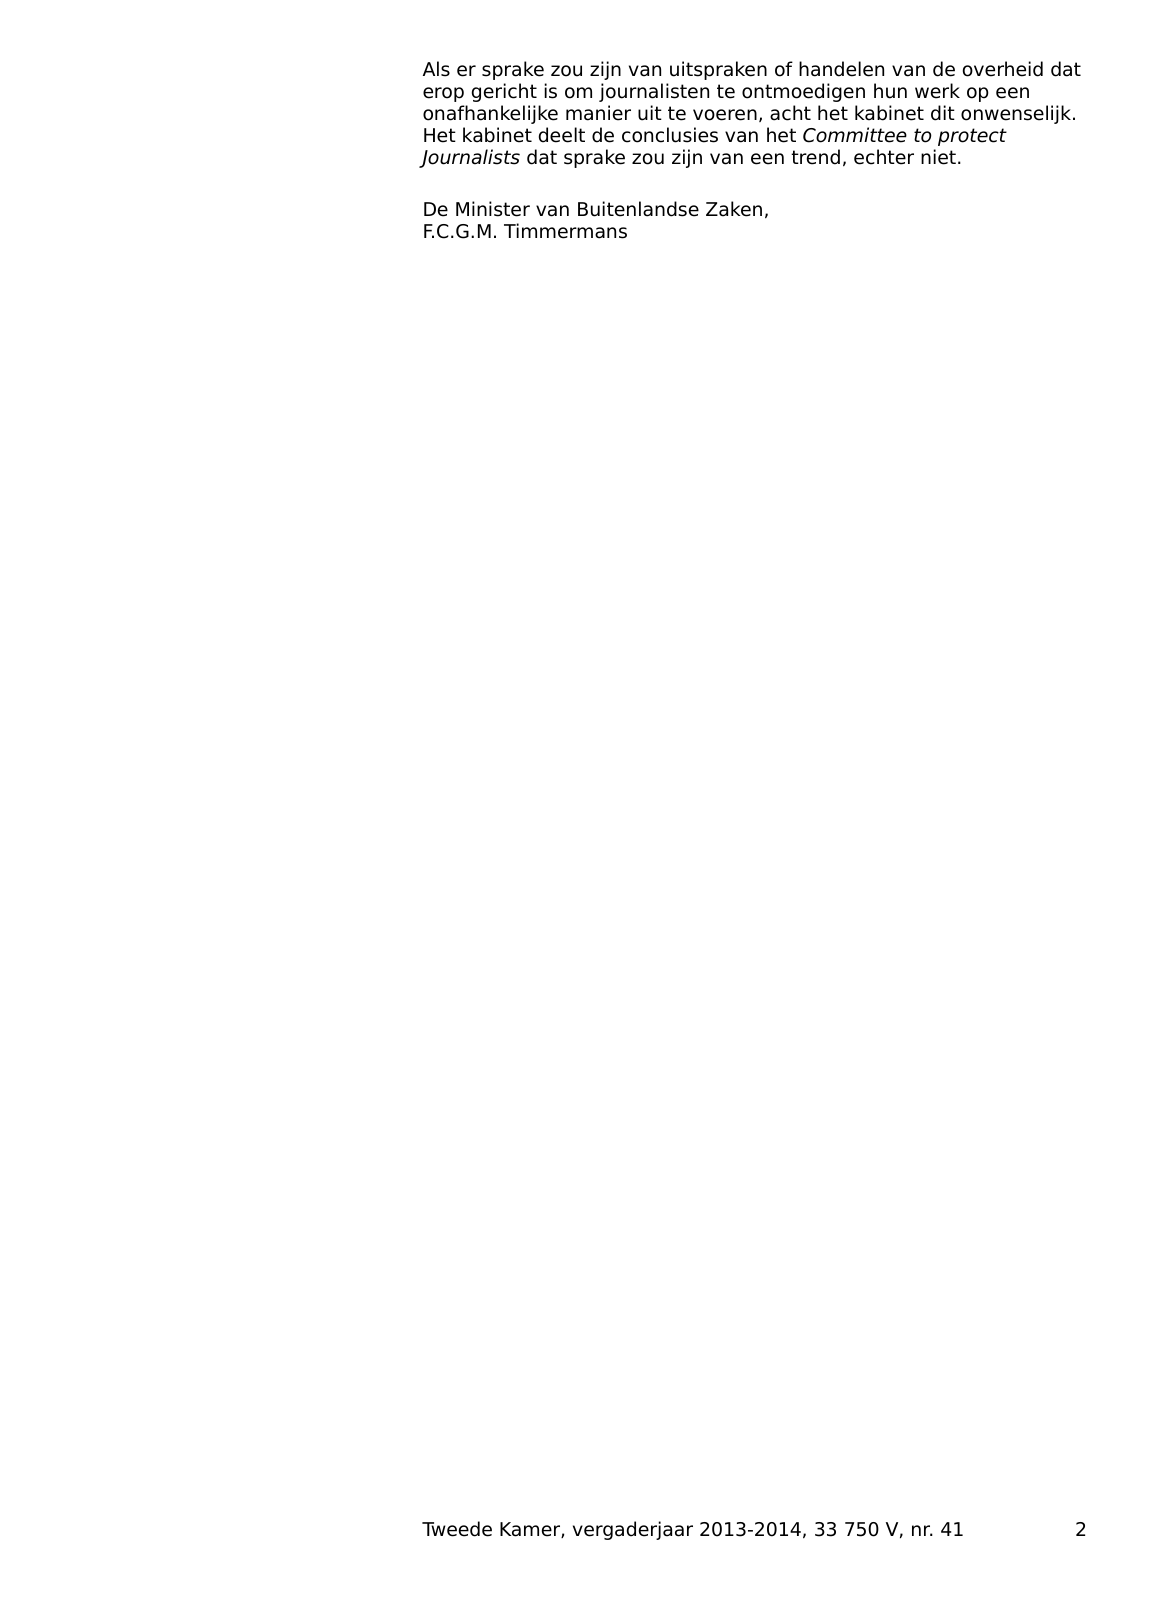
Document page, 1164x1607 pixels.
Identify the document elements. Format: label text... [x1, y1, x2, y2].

text Als er sprake zou zijn van uitspraken of handelen van de overheid dat erop gericht is om journalisten te ontmoedigen hun werk op een onafhankelijke manier uit te voeren, acht het kabinet dit onwenselijk. Het kabinet deelt de conclusies van het Committee to protect Journalists dat sprake zou zijn van een trend, echter niet. [422, 59, 1087, 169]
text De Minister van Buitenlandse Zaken, F.C.G.M. Timmermans [422, 199, 1087, 243]
